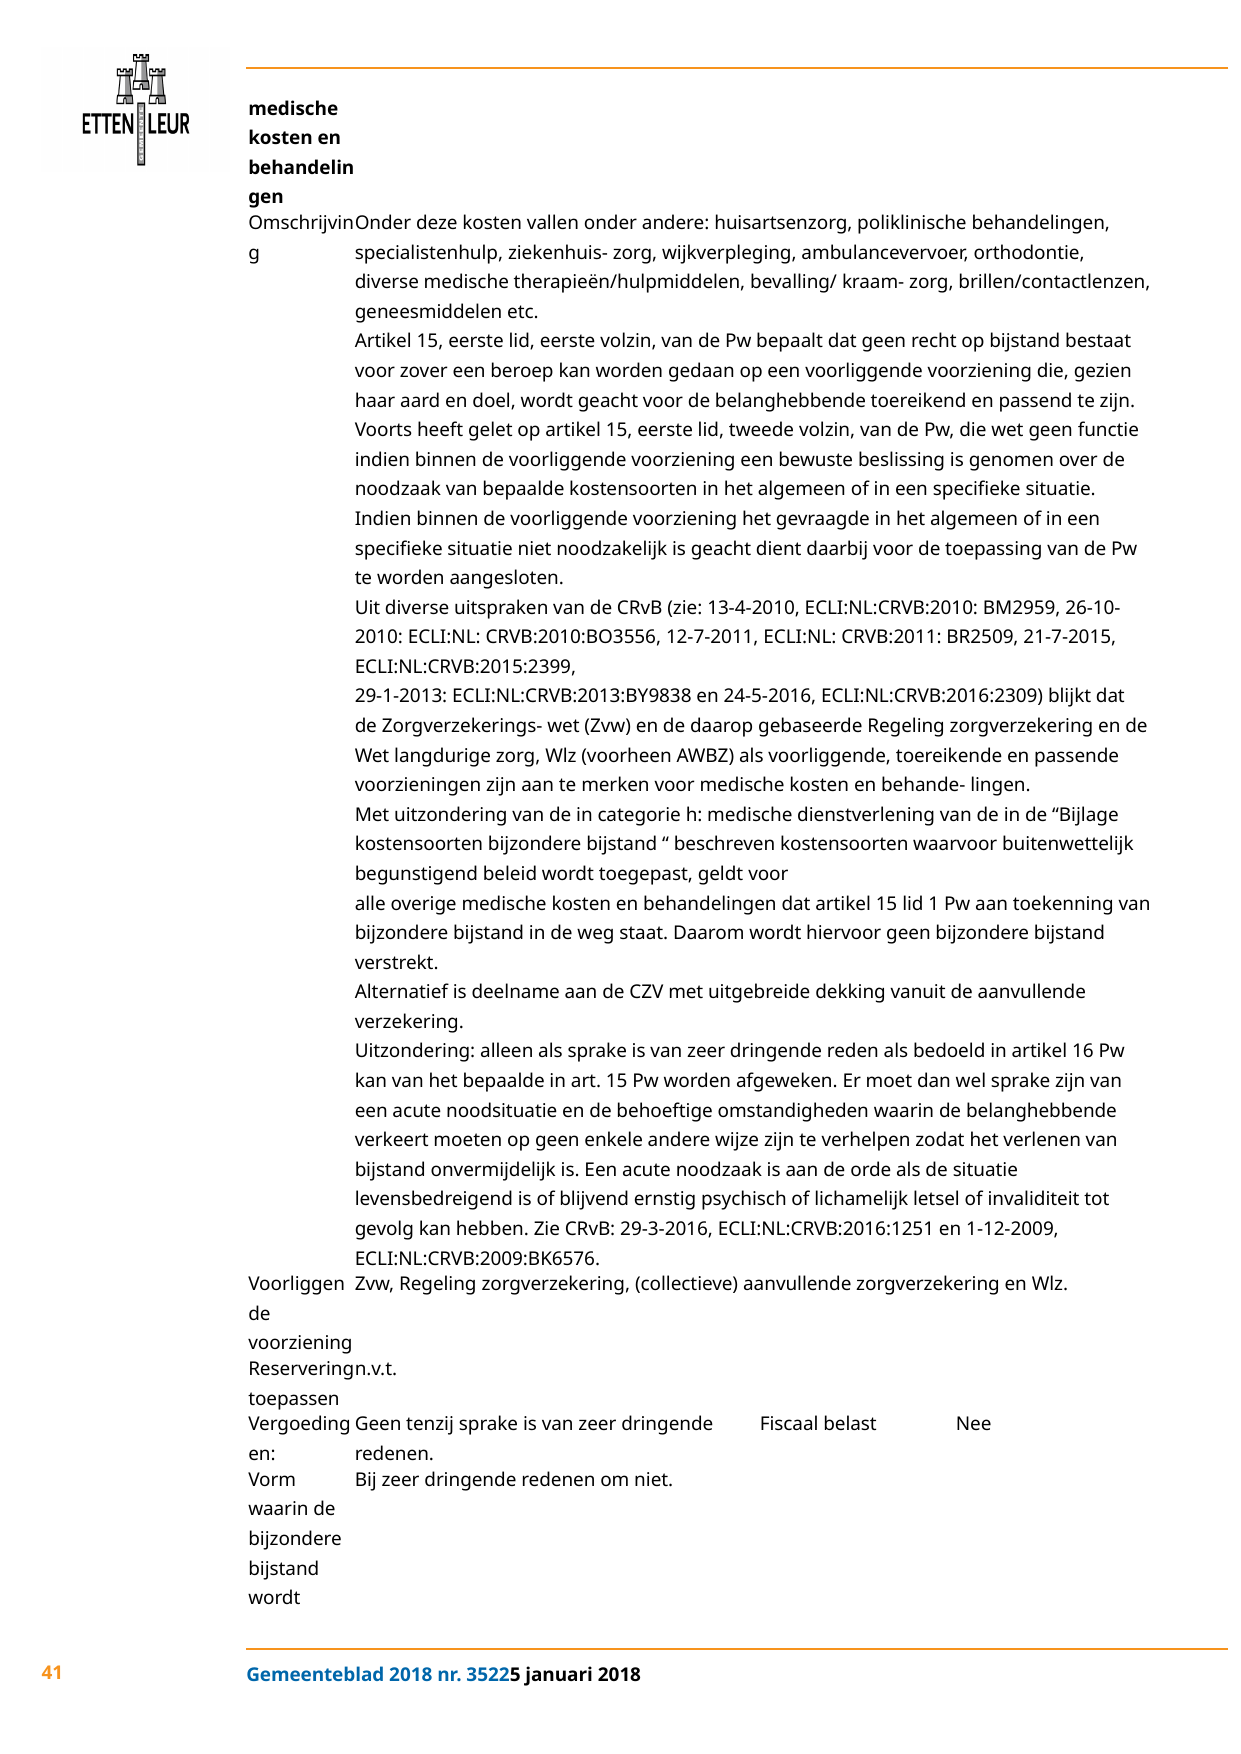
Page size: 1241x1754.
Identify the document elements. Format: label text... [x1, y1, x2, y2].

table_cell Geen tenzij sprake is van zeer dringende redenen. [355, 1411, 759, 1466]
table_cell Voorliggende voorziening [248, 1270, 354, 1355]
table_cell Onder deze kosten vallen onder andere: huisartsenzorg, poliklinische behandelingen, specialistenhulp, ziekenhuis- zorg, wijkverpleging, ambulancevervoer, orthodontie, diverse medische therapieën/hulpmiddelen, bevalling/ kraam- zorg, brillen/contactlenzen, geneesmiddelen etc. Artikel 15, eerste lid, eerste volzin, van de Pw bepaalt dat geen recht op bijstand bestaat voor zover een beroep kan worden gedaan op een voorliggende voorziening die, gezien haar aard en doel, wordt geacht voor de belanghebbende toereikend en passend te zijn. Voorts heeft gelet op artikel 15, eerste lid, tweede volzin, van de Pw, die wet geen functie indien binnen de voorliggende voorziening een bewuste beslissing is genomen over de noodzaak van bepaalde kostensoorten in het algemeen of in een specifieke situatie. Indien binnen de voorliggende voorziening het gevraagde in het algemeen of in een specifieke situatie niet noodzakelijk is geacht dient daarbij voor de toepassing van de Pw te worden aangesloten. Uit diverse uitspraken van de CRvB (zie: 13-4-2010, ECLI:NL:CRVB:2010: BM2959, 26-10-2010: ECLI:NL: CRVB:2010:BO3556, 12-7-2011, ECLI:NL: CRVB:2011: BR2509, 21-7-2015, ECLI:NL:CRVB:2015:2399, 29-1-2013: ECLI:NL:CRVB:2013:BY9838 en 24-5-2016, ECLI:NL:CRVB:2016:2309) blijkt dat de Zorgverzekerings- wet (Zvw) en de daarop gebaseerde Regeling zorgverzekering en de Wet langdurige zorg, Wlz (voorheen AWBZ) als voorliggende, toereikende en passende voorzieningen zijn aan te merken voor medische kosten en behande- lingen. Met uitzondering van de in categorie h: medische dienstverlening van de in de “Bijlage kostensoorten bijzondere bijstand “ beschreven kostensoorten waarvoor buitenwettelijk begunstigend beleid wordt toegepast, geldt voor alle overige medische kosten en behandelingen dat artikel 15 lid 1 Pw aan toekenning van bijzondere bijstand in de weg staat. Daarom wordt hiervoor geen bijzondere bijstand verstrekt. Alternatief is deelname aan de CZV met uitgebreide dekking vanuit de aanvullende verzekering. Uitzondering: alleen als sprake is van zeer dringende reden als bedoeld in artikel 16 Pw kan van het bepaalde in art. 15 Pw worden afgeweken. Er moet dan wel sprake zijn van een acute noodsituatie en de behoeftige omstandigheden waarin de belanghebbende verkeert moeten op geen enkele andere wijze zijn te verhelpen zodat het verlenen van bijstand onvermijdelijk is. Een acute noodzaak is aan de orde als de situatie levensbedreigend is of blijvend ernstig psychisch of lichamelijk letsel of invaliditeit tot gevolg kan hebben. Zie CRvB: 29-3-2016, ECLI:NL:CRVB:2016:1251 en 1-12-2009, ECLI:NL:CRVB:2009:BK6576. [355, 209, 1152, 1270]
table_cell Vorm waarin de bijzondere bijstand wordt [248, 1466, 354, 1610]
table_cell Zvw, Regeling zorgverzekering, (collectieve) aanvullende zorgverzekering en Wlz. [355, 1270, 1152, 1355]
table_cell Reservering toepassen [248, 1355, 354, 1411]
table_cell Omschrijving [248, 209, 354, 1270]
table_cell Bij zeer dringende redenen om niet. [355, 1466, 1152, 1610]
picture [41, 47, 231, 172]
table_cell Nee [956, 1411, 1152, 1466]
table_cell [355, 95, 1152, 209]
table_cell medische kosten en behandelingen [248, 95, 354, 209]
table_cell Fiscaal belast [760, 1411, 956, 1466]
table_cell n.v.t. [355, 1355, 1152, 1411]
table_cell Vergoedingen: [248, 1411, 354, 1466]
